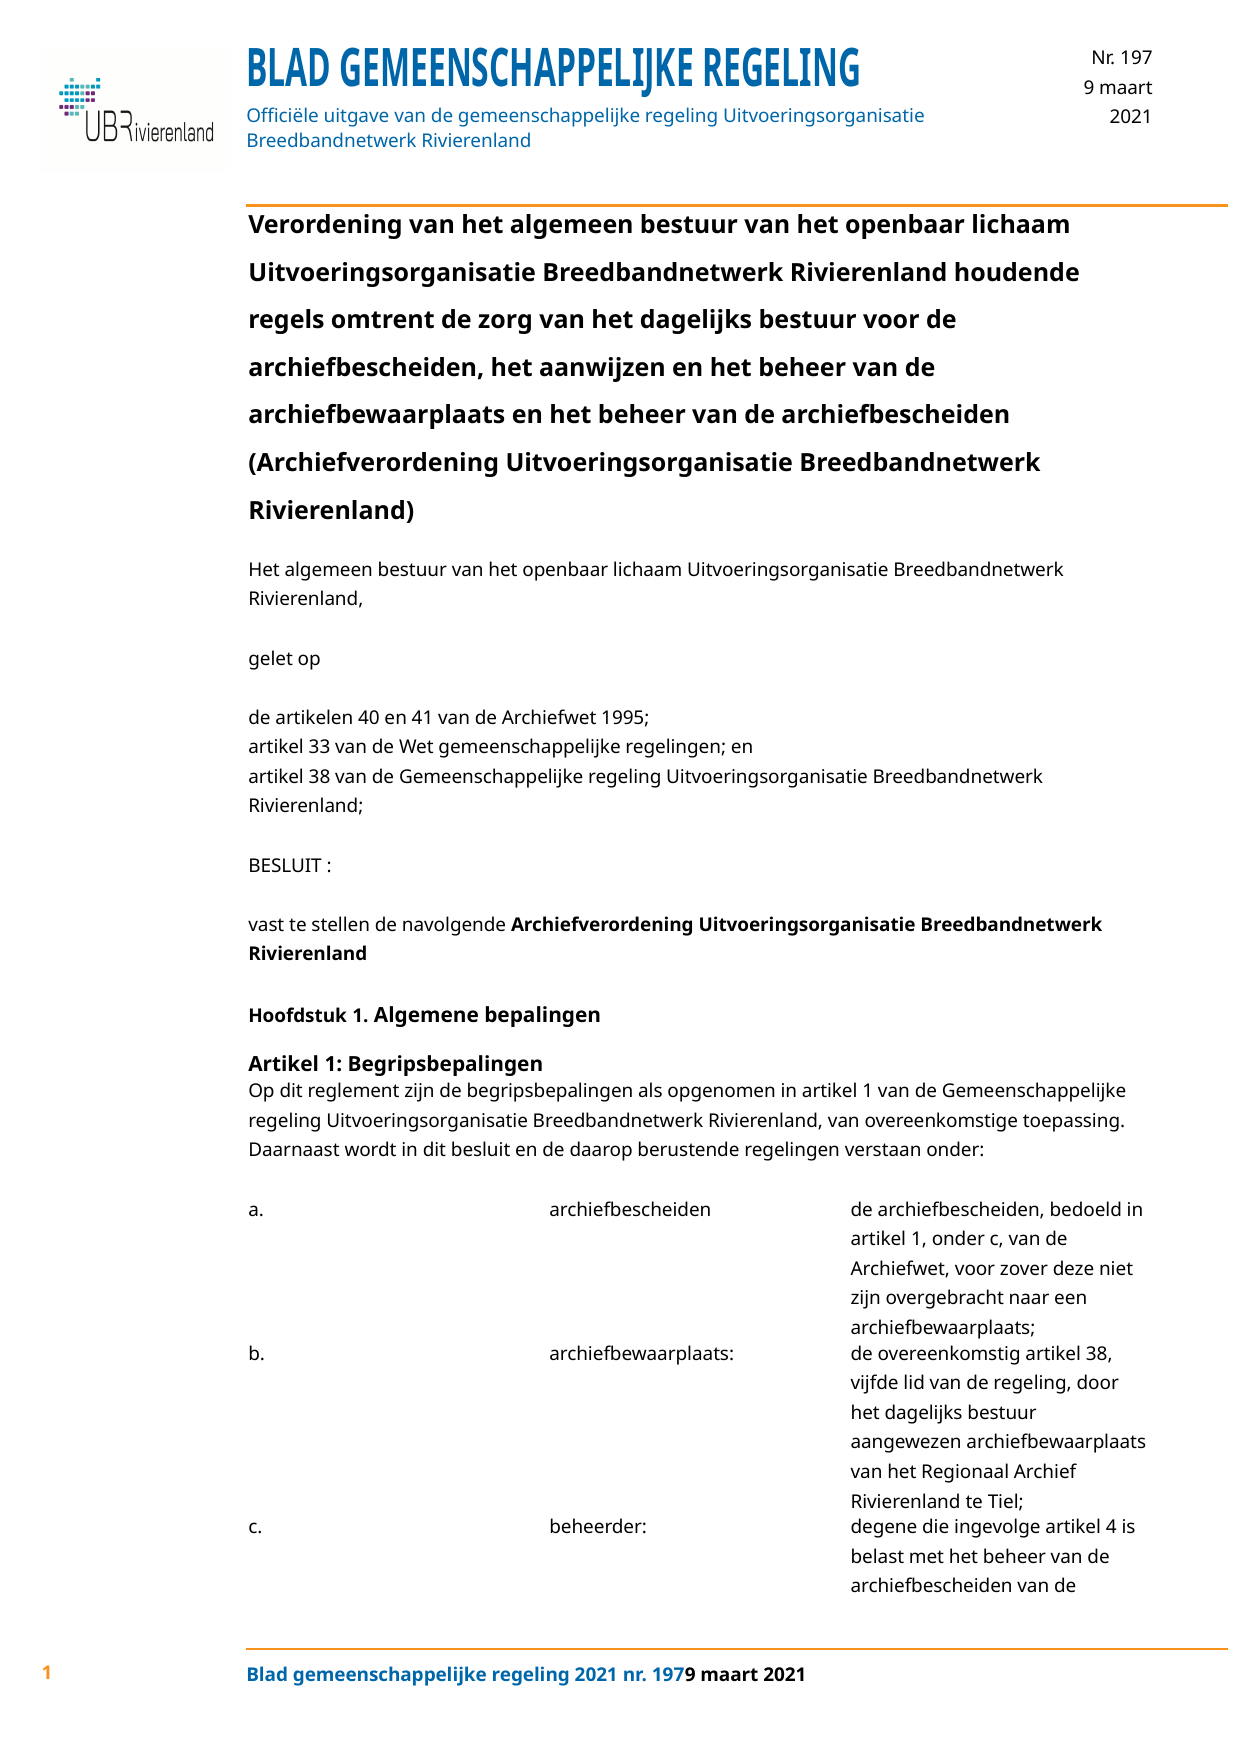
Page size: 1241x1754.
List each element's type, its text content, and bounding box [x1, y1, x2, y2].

table_cell de overeenkomstig artikel 38, vijfde lid van de regeling, door het dagelijks bestuur aangewezen archiefbewaarplaats van het Regionaal Archief Rivierenland te Tiel; [850, 1340, 1152, 1513]
text Het algemeen bestuur van het openbaar lichaam Uitvoeringsorganisatie Breedbandnetwerk Rivierenland, [248, 556, 1152, 611]
table_header archiefbescheiden [549, 1196, 850, 1340]
text BESLUIT : [248, 852, 1152, 877]
text Verordening van het algemeen bestuur van het openbaar lichaam Uitvoeringsorganisatie Breedbandnetwerk Rivierenland houdende regels omtrent de zorg van het dagelijks bestuur voor de archiefbescheiden, het aanwijzen en het beheer van de archiefbewaarplaats en het beheer van de archiefbescheiden (Archiefverordening Uitvoeringsorganisatie Breedbandnetwerk Rivierenland) [248, 207, 1152, 526]
table_header de archiefbescheiden, bedoeld in artikel 1, onder c, van de Archiefwet, voor zover deze niet zijn overgebracht naar een archiefbewaarplaats; [850, 1196, 1152, 1340]
table_cell degene die ingevolge artikel 4 is belast met het beheer van de archiefbescheiden van de [850, 1514, 1152, 1598]
text Artikel 1: Begripsbepalingen [248, 1049, 1152, 1077]
text artikel 33 van de Wet gemeenschappelijke regelingen; en [248, 733, 1152, 759]
table_header a. [248, 1196, 549, 1340]
text vast te stellen de navolgende Archiefverordening Uitvoeringsorganisatie Breedbandnetwerk Rivierenland [248, 911, 1152, 966]
text gelet op [248, 645, 1152, 670]
text Op dit reglement zijn de begripsbepalingen als opgenomen in artikel 1 van de Gemeenschappelijke regeling Uitvoeringsorganisatie Breedbandnetwerk Rivierenland, van overeenkomstige toepassing. Daarnaast wordt in dit besluit en de daarop berustende regelingen verstaan onder: [248, 1077, 1152, 1162]
text Hoofdstuk 1. Algemene bepalingen [248, 1000, 1152, 1028]
table_cell b. [248, 1340, 549, 1513]
picture [41, 47, 231, 172]
text artikel 38 van de Gemeenschappelijke regeling Uitvoeringsorganisatie Breedbandnetwerk Rivierenland; [248, 763, 1152, 818]
table_cell c. [248, 1514, 549, 1598]
table_cell beheerder: [549, 1514, 850, 1598]
table_cell archiefbewaarplaats: [549, 1340, 850, 1513]
text de artikelen 40 en 41 van de Archiefwet 1995; [248, 704, 1152, 729]
